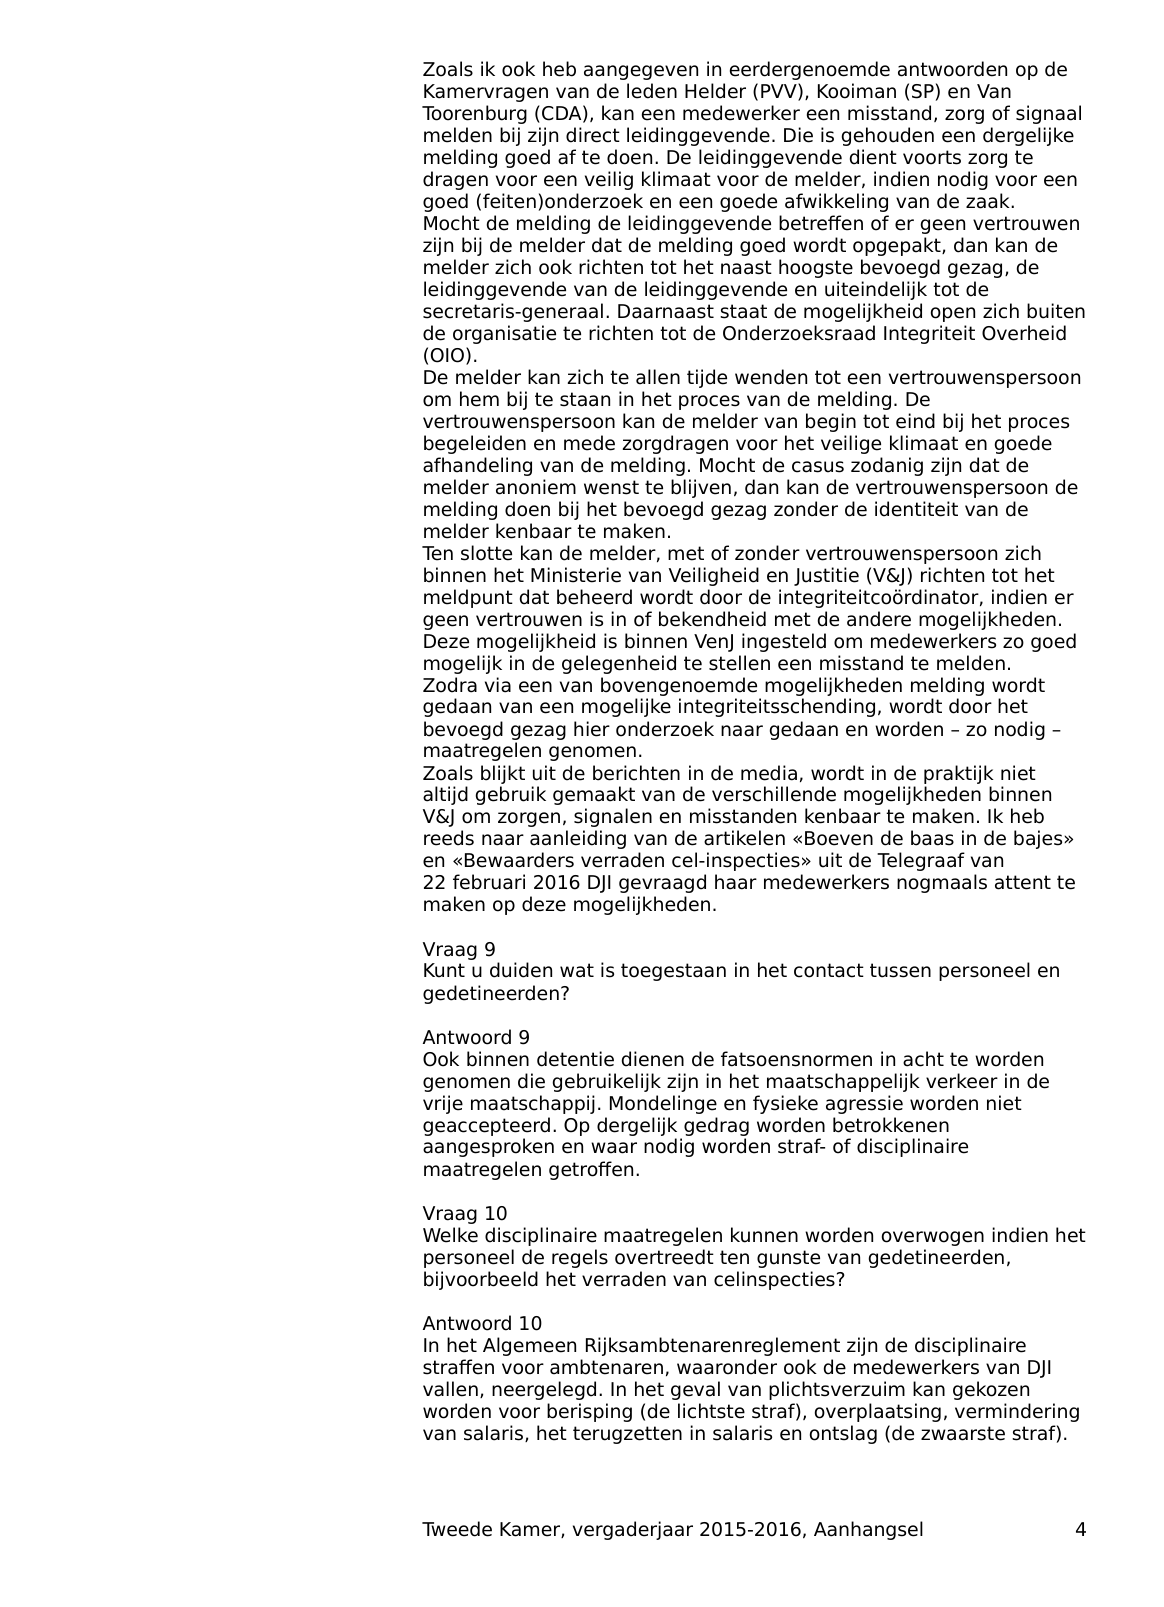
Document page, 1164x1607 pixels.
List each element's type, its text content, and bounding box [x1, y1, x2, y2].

text Mocht de melding de leidinggevende betreffen of er geen vertrouwen zijn bij de melder dat de melding goed wordt opgepakt, dan kan de melder zich ook richten tot het naast hoogste bevoegd gezag, de leidinggevende van de leidinggevende en uiteindelijk tot de secretaris-generaal. Daarnaast staat de mogelijkheid open zich buiten de organisatie te richten tot de Onderzoeksraad Integriteit Overheid (OIO). [422, 213, 1087, 367]
text Antwoord 10 [422, 1313, 1087, 1335]
text Kunt u duiden wat is toegestaan in het contact tussen personeel en gedetineerden? [422, 960, 1087, 1004]
text Zoals ik ook heb aangegeven in eerdergenoemde antwoorden op de Kamervragen van de leden Helder (PVV), Kooiman (SP) en Van Toorenburg (CDA), kan een medewerker een misstand, zorg of signaal melden bij zijn direct leidinggevende. Die is gehouden een dergelijke melding goed af te doen. De leidinggevende dient voorts zorg te dragen voor een veilig klimaat voor de melder, indien nodig voor een goed (feiten)onderzoek en een goede afwikkeling van de zaak. [422, 59, 1087, 213]
text Vraag 10 [422, 1203, 1087, 1224]
text Vraag 9 [422, 938, 1087, 960]
text Antwoord 9 [422, 1027, 1087, 1048]
text Zodra via een van bovengenoemde mogelijkheden melding wordt gedaan van een mogelijke integriteitsschending, wordt door het bevoegd gezag hier onderzoek naar gedaan en worden – zo nodig – maatregelen genomen. [422, 674, 1087, 762]
text In het Algemeen Rijksambtenarenreglement zijn de disciplinaire straffen voor ambtenaren, waaronder ook de medewerkers van DJI vallen, neergelegd. In het geval van plichtsverzuim kan gekozen worden voor berisping (de lichtste straf), overplaatsing, vermindering van salaris, het terugzetten in salaris en ontslag (de zwaarste straf). [422, 1335, 1087, 1444]
text Ook binnen detentie dienen de fatsoensnormen in acht te worden genomen die gebruikelijk zijn in het maatschappelijk verkeer in de vrije maatschappij. Mondelinge en fysieke agressie worden niet geaccepteerd. Op dergelijk gedrag worden betrokkenen aangesproken en waar nodig worden straf- of disciplinaire maatregelen getroffen. [422, 1048, 1087, 1180]
text Ten slotte kan de melder, met of zonder vertrouwenspersoon zich binnen het Ministerie van Veiligheid en Justitie (V&J) richten tot het meldpunt dat beheerd wordt door de integriteitcoördinator, indien er geen vertrouwen is in of bekendheid met de andere mogelijkheden. Deze mogelijkheid is binnen VenJ ingesteld om medewerkers zo goed mogelijk in de gelegenheid te stellen een misstand te melden. [422, 543, 1087, 674]
text De melder kan zich te allen tijde wenden tot een vertrouwenspersoon om hem bij te staan in het proces van de melding. De vertrouwenspersoon kan de melder van begin tot eind bij het proces begeleiden en mede zorgdragen voor het veilige klimaat en goede afhandeling van de melding. Mocht de casus zodanig zijn dat de melder anoniem wenst te blijven, dan kan de vertrouwenspersoon de melding doen bij het bevoegd gezag zonder de identiteit van de melder kenbaar te maken. [422, 367, 1087, 543]
text Zoals blijkt uit de berichten in de media, wordt in de praktijk niet altijd gebruik gemaakt van de verschillende mogelijkheden binnen V&J om zorgen, signalen en misstanden kenbaar te maken. Ik heb reeds naar aanleiding van de artikelen «Boeven de baas in de bajes» en «Bewaarders verraden cel-inspecties» uit de Telegraaf van 22 februari 2016 DJI gevraagd haar medewerkers nogmaals attent te maken op deze mogelijkheden. [422, 762, 1087, 916]
text Welke disciplinaire maatregelen kunnen worden overwogen indien het personeel de regels overtreedt ten gunste van gedetineerden, bijvoorbeeld het verraden van celinspecties? [422, 1224, 1087, 1291]
